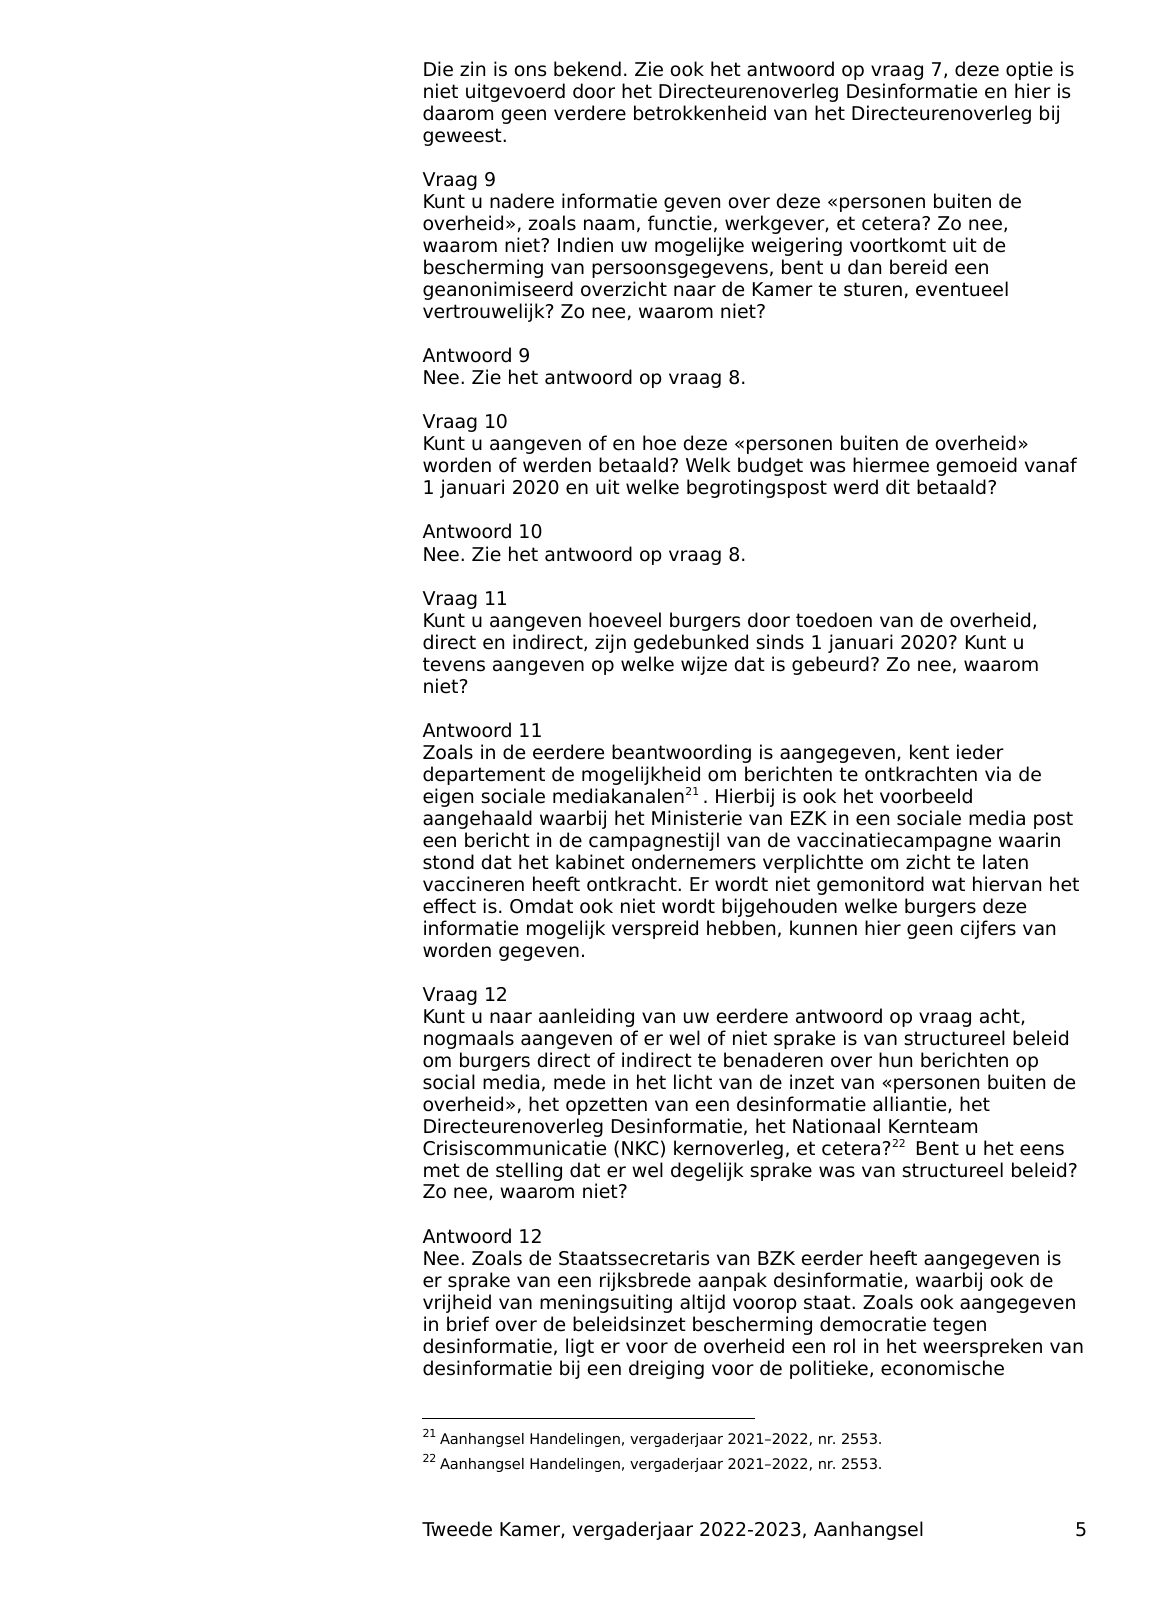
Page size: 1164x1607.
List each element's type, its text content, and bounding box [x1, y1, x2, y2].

text Kunt u aangeven of en hoe deze «personen buiten de overheid» worden of werden betaald? Welk budget was hiermee gemoeid vanaf 1 januari 2020 en uit welke begrotingspost werd dit betaald? [422, 433, 1087, 499]
text Vraag 12 [422, 984, 1087, 1006]
text Antwoord 10 [422, 521, 1087, 543]
text Zoals in de eerdere beantwoording is aangegeven, kent ieder departement de mogelijkheid om berichten te ontkrachten via de eigen sociale mediakanalen. Hierbij is ook het voorbeeld aangehaald waarbij het Ministerie van EZK in een sociale media post een bericht in de campagnestijl van de vaccinatiecampagne waarin stond dat het kabinet ondernemers verplichtte om zicht te laten vaccineren heeft ontkracht. Er wordt niet gemonitord wat hiervan het effect is. Omdat ook niet wordt bijgehouden welke burgers deze informatie mogelijk verspreid hebben, kunnen hier geen cijfers van worden gegeven. [422, 742, 1087, 961]
text Kunt u aangeven hoeveel burgers door toedoen van de overheid, direct en indirect, zijn gedebunked sinds 1 januari 2020? Kunt u tevens aangeven op welke wijze dat is gebeurd? Zo nee, waarom niet? [422, 609, 1087, 697]
text Antwoord 11 [422, 720, 1087, 742]
text Kunt u nadere informatie geven over deze «personen buiten de overheid», zoals naam, functie, werkgever, et cetera? Zo nee, waarom niet? Indien uw mogelijke weigering voortkomt uit de bescherming van persoonsgegevens, bent u dan bereid een geanonimiseerd overzicht naar de Kamer te sturen, eventueel vertrouwelijk? Zo nee, waarom niet? [422, 191, 1087, 323]
text Aanhangsel Handelingen, vergaderjaar 2021–2022, nr. 2553. [422, 1427, 1087, 1449]
text Antwoord 12 [422, 1226, 1087, 1248]
text Antwoord 9 [422, 345, 1087, 367]
text Vraag 11 [422, 588, 1087, 609]
text Die zin is ons bekend. Zie ook het antwoord op vraag 7, deze optie is niet uitgevoerd door het Directeurenoverleg Desinformatie en hier is daarom geen verdere betrokkenheid van het Directeurenoverleg bij geweest. [422, 59, 1087, 147]
text Vraag 10 [422, 411, 1087, 433]
text Nee. Zoals de Staatssecretaris van BZK eerder heeft aangegeven is er sprake van een rijksbrede aanpak desinformatie, waarbij ook de vrijheid van meningsuiting altijd voorop staat. Zoals ook aangegeven in brief over de beleidsinzet bescherming democratie tegen desinformatie, ligt er voor de overheid een rol in het weerspreken van desinformatie bij een dreiging voor de politieke, economische [422, 1248, 1087, 1379]
text Nee. Zie het antwoord op vraag 8. [422, 367, 1087, 389]
text Kunt u naar aanleiding van uw eerdere antwoord op vraag acht, nogmaals aangeven of er wel of niet sprake is van structureel beleid om burgers direct of indirect te benaderen over hun berichten op social media, mede in het licht van de inzet van «personen buiten de overheid», het opzetten van een desinformatie alliantie, het Directeurenoverleg Desinformatie, het Nationaal Kernteam Crisiscommunicatie (NKC) kernoverleg, et cetera? Bent u het eens met de stelling dat er wel degelijk sprake was van structureel beleid? Zo nee, waarom niet? [422, 1006, 1087, 1203]
text Aanhangsel Handelingen, vergaderjaar 2021–2022, nr. 2553. [422, 1452, 1087, 1474]
text Vraag 9 [422, 169, 1087, 191]
text Nee. Zie het antwoord op vraag 8. [422, 543, 1087, 565]
